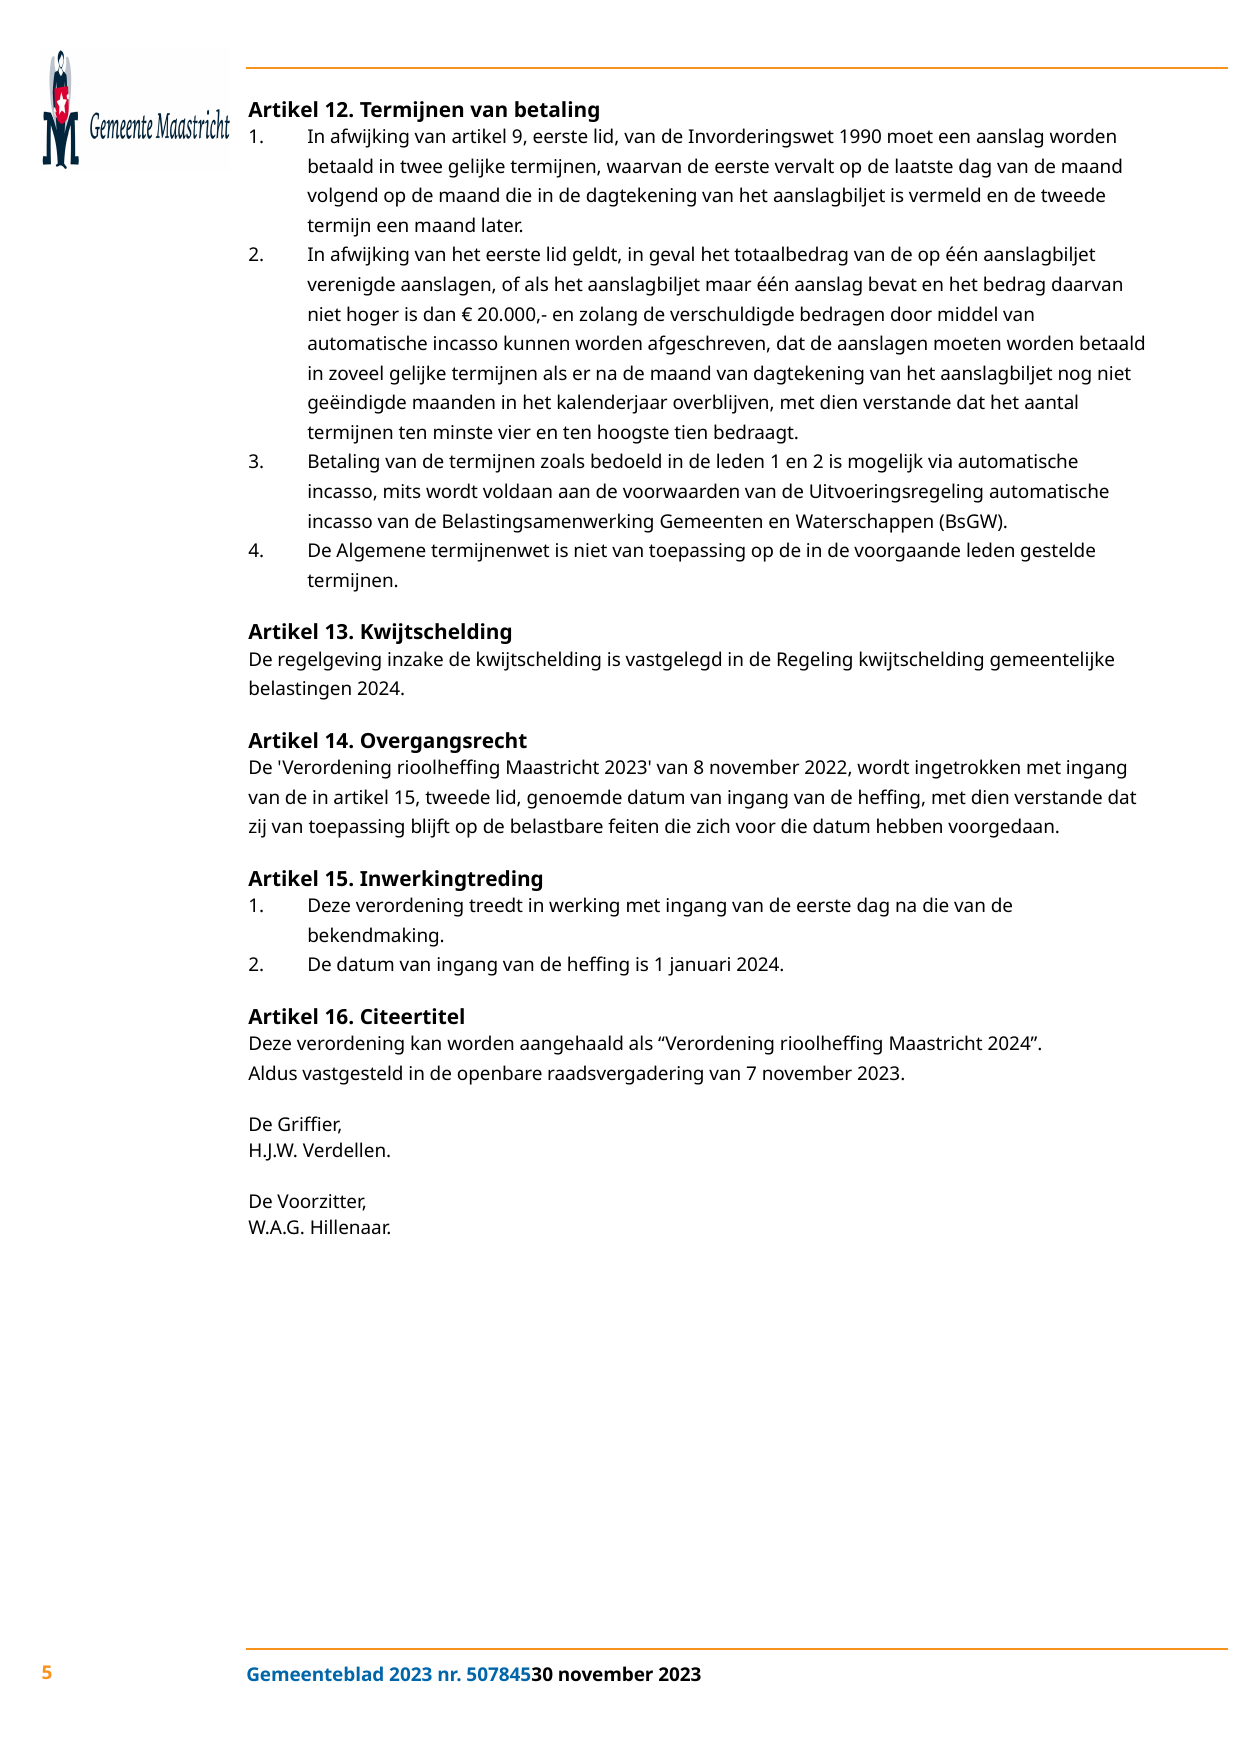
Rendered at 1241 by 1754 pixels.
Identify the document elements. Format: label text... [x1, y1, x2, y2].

list Deze verordening treedt in werking met ingang van de eerste dag na die van de bekendmaking. [248, 892, 1152, 948]
list De Algemene termijnenwet is niet van toepassing op de in de voorgaande leden gestelde termijnen. [248, 537, 1152, 593]
picture [41, 47, 231, 172]
text De Voorzitter, [248, 1188, 1152, 1214]
list Betaling van de termijnen zoals bedoeld in de leden 1 en 2 is mogelijk via automatische incasso, mits wordt voldaan aan de voorwaarden van de Uitvoeringsregeling automatische incasso van de Belastingsamenwerking Gemeenten en Waterschappen (BsGW). [248, 449, 1152, 533]
text De Griffier, [248, 1111, 1152, 1137]
text H.J.W. Verdellen. [248, 1137, 1152, 1163]
text Artikel 12. Termijnen van betaling [248, 95, 1152, 123]
text De 'Verordening rioolheffing Maastricht 2023' van 8 november 2022, wordt ingetrokken met ingang van de in artikel 15, tweede lid, genoemde datum van ingang van de heffing, met dien verstande dat zij van toepassing blijft op de belastbare feiten die zich voor die datum hebben voorgedaan. [248, 754, 1152, 839]
list De datum van ingang van de heffing is 1 januari 2024. [248, 951, 1152, 977]
text Artikel 13. Kwijtschelding [248, 617, 1152, 646]
text De regelgeving inzake de kwijtschelding is vastgelegd in de Regeling kwijtschelding gemeentelijke belastingen 2024. [248, 646, 1152, 701]
list In afwijking van het eerste lid geldt, in geval het totaalbedrag van de op één aanslagbiljet verenigde aanslagen, of als het aanslagbiljet maar één aanslag bevat en het bedrag daarvan niet hoger is dan € 20.000,- en zolang de verschuldigde bedragen door middel van automatische incasso kunnen worden afgeschreven, dat de aanslagen moeten worden betaald in zoveel gelijke termijnen als er na de maand van dagtekening van het aanslagbiljet nog niet geëindigde maanden in het kalenderjaar overblijven, met dien verstande dat het aantal termijnen ten minste vier en ten hoogste tien bedraagt. [248, 242, 1152, 445]
text Artikel 14. Overgangsrecht [248, 726, 1152, 754]
text Deze verordening kan worden aangehaald als “Verordening rioolheffing Maastricht 2024”. [248, 1030, 1152, 1056]
text Artikel 15. Inwerkingtreding [248, 864, 1152, 892]
list In afwijking van artikel 9, eerste lid, van de Invorderingswet 1990 moet een aanslag worden betaald in twee gelijke termijnen, waarvan de eerste vervalt op de laatste dag van de maand volgend op de maand die in de dagtekening van het aanslagbiljet is vermeld en de tweede termijn een maand later. [248, 123, 1152, 238]
text W.A.G. Hillenaar. [248, 1214, 1152, 1240]
text Artikel 16. Citeertitel [248, 1002, 1152, 1030]
text Aldus vastgesteld in de openbare raadsvergadering van 7 november 2023. [248, 1060, 1152, 1086]
